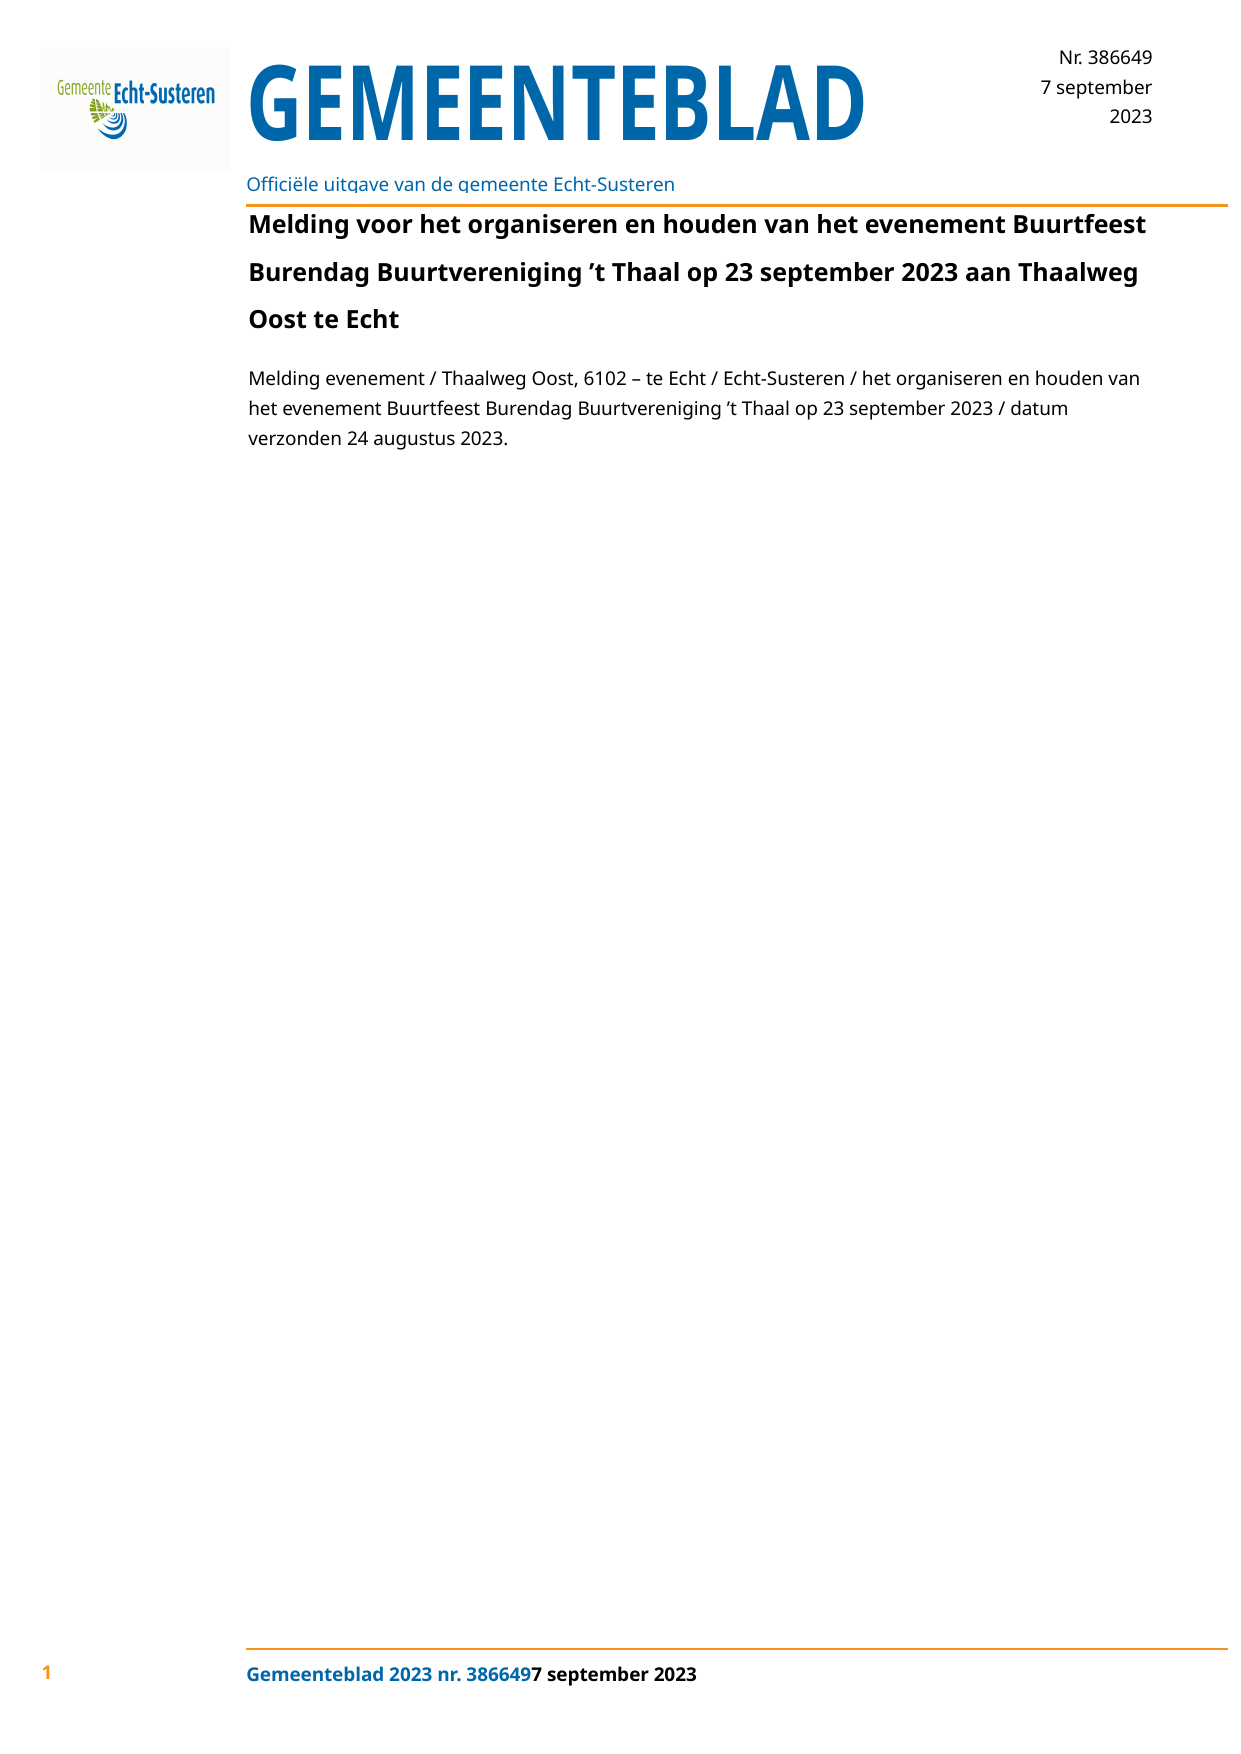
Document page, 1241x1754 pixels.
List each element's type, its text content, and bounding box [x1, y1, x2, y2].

text Melding evenement / Thaalweg Oost, 6102 – te Echt / Echt-Susteren / het organiseren en houden van het evenement Buurtfeest Burendag Buurtvereniging ’t Thaal op 23 september 2023 / datum verzonden 24 augustus 2023. [248, 366, 1152, 450]
picture [41, 47, 231, 172]
text Melding voor het organiseren en houden van het evenement Buurtfeest Burendag Buurtvereniging ’t Thaal op 23 september 2023 aan Thaalweg Oost te Echt [248, 207, 1152, 336]
